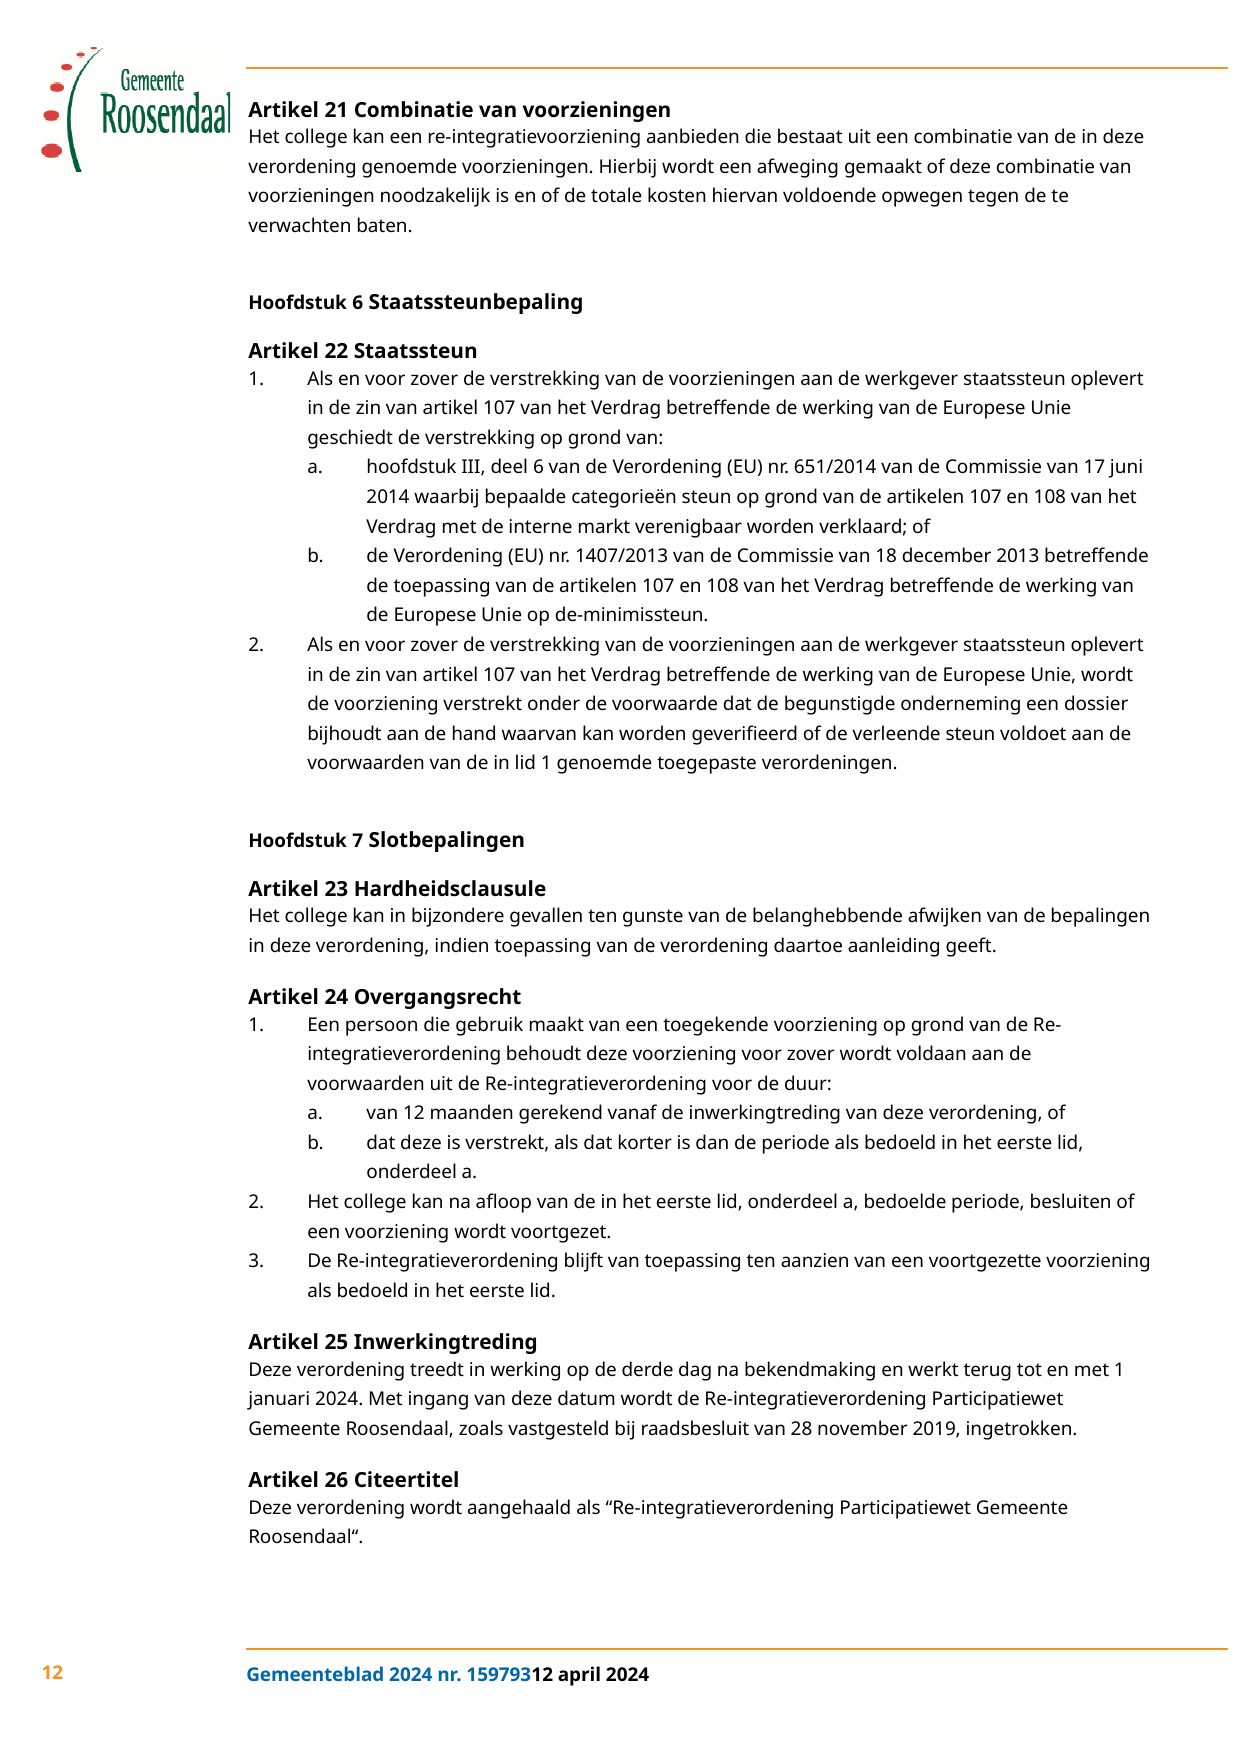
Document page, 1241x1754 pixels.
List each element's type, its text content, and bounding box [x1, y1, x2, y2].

text Deze verordening treedt in werking op de derde dag na bekendmaking en werkt terug tot en met 1 januari 2024. Met ingang van deze datum wordt de Re-integratieverordening Participatiewet Gemeente Roosendaal, zoals vastgesteld bij raadsbesluit van 28 november 2019, ingetrokken. [248, 1356, 1152, 1441]
text Het college kan een re-integratievoorziening aanbieden die bestaat uit een combinatie van de in deze verordening genoemde voorzieningen. Hierbij wordt een afweging gemaakt of deze combinatie van voorzieningen noodzakelijk is en of de totale kosten hiervan voldoende opwegen tegen de te verwachten baten. [248, 123, 1152, 238]
list Als en voor zover de verstrekking van de voorzieningen aan de werkgever staatssteun oplevert in de zin van artikel 107 van het Verdrag betreffende de werking van de Europese Unie geschiedt de verstrekking op grond van: [248, 365, 1152, 450]
text Hoofdstuk 7 Slotbepalingen [248, 825, 1152, 853]
list Als en voor zover de verstrekking van de voorzieningen aan de werkgever staatssteun oplevert in de zin van artikel 107 van het Verdrag betreffende de werking van de Europese Unie, wordt de voorziening verstrekt onder de voorwaarde dat de begunstigde onderneming een dossier bijhoudt aan de hand waarvan kan worden geverifieerd of de verleende steun voldoet aan de voorwaarden van de in lid 1 genoemde toegepaste verordeningen. [248, 631, 1152, 775]
text Artikel 21 Combinatie van voorzieningen [248, 95, 1152, 123]
text Artikel 24 Overgangsrecht [248, 982, 1152, 1011]
text Hoofdstuk 6 Staatssteunbepaling [248, 287, 1152, 316]
list dat deze is verstrekt, als dat korter is dan de periode als bedoeld in het eerste lid, onderdeel a. [307, 1129, 1152, 1184]
text Het college kan in bijzondere gevallen ten gunste van de belanghebbende afwijken van de bepalingen in deze verordening, indien toepassing van de verordening daartoe aanleiding geeft. [248, 902, 1152, 958]
list De Re-integratieverordening blijft van toepassing ten aanzien van een voortgezette voorziening als bedoeld in het eerste lid. [248, 1247, 1152, 1303]
list Het college kan na afloop van de in het eerste lid, onderdeel a, bedoelde periode, besluiten of een voorziening wordt voortgezet. [248, 1188, 1152, 1244]
text Deze verordening wordt aangehaald als “Re-integratieverordening Participatiewet Gemeente Roosendaal“. [248, 1494, 1152, 1549]
list Een persoon die gebruik maakt van een toegekende voorziening op grond van de Re-integratieverordening behoudt deze voorziening voor zover wordt voldaan aan de voorwaarden uit de Re-integratieverordening voor de duur: [248, 1011, 1152, 1096]
text Artikel 25 Inwerkingtreding [248, 1327, 1152, 1356]
picture [41, 47, 231, 172]
list van 12 maanden gerekend vanaf de inwerkingtreding van deze verordening, of [307, 1099, 1152, 1125]
list de Verordening (EU) nr. 1407/2013 van de Commissie van 18 december 2013 betreffende de toepassing van de artikelen 107 en 108 van het Verdrag betreffende de werking van de Europese Unie op de-minimissteun. [307, 542, 1152, 627]
list hoofdstuk III, deel 6 van de Verordening (EU) nr. 651/2014 van de Commissie van 17 juni 2014 waarbij bepaalde categorieën steun op grond van de artikelen 107 en 108 van het Verdrag met de interne markt verenigbaar worden verklaard; of [307, 454, 1152, 538]
text Artikel 26 Citeertitel [248, 1466, 1152, 1494]
text Artikel 22 Staatssteun [248, 336, 1152, 365]
text Artikel 23 Hardheidsclausule [248, 874, 1152, 902]
